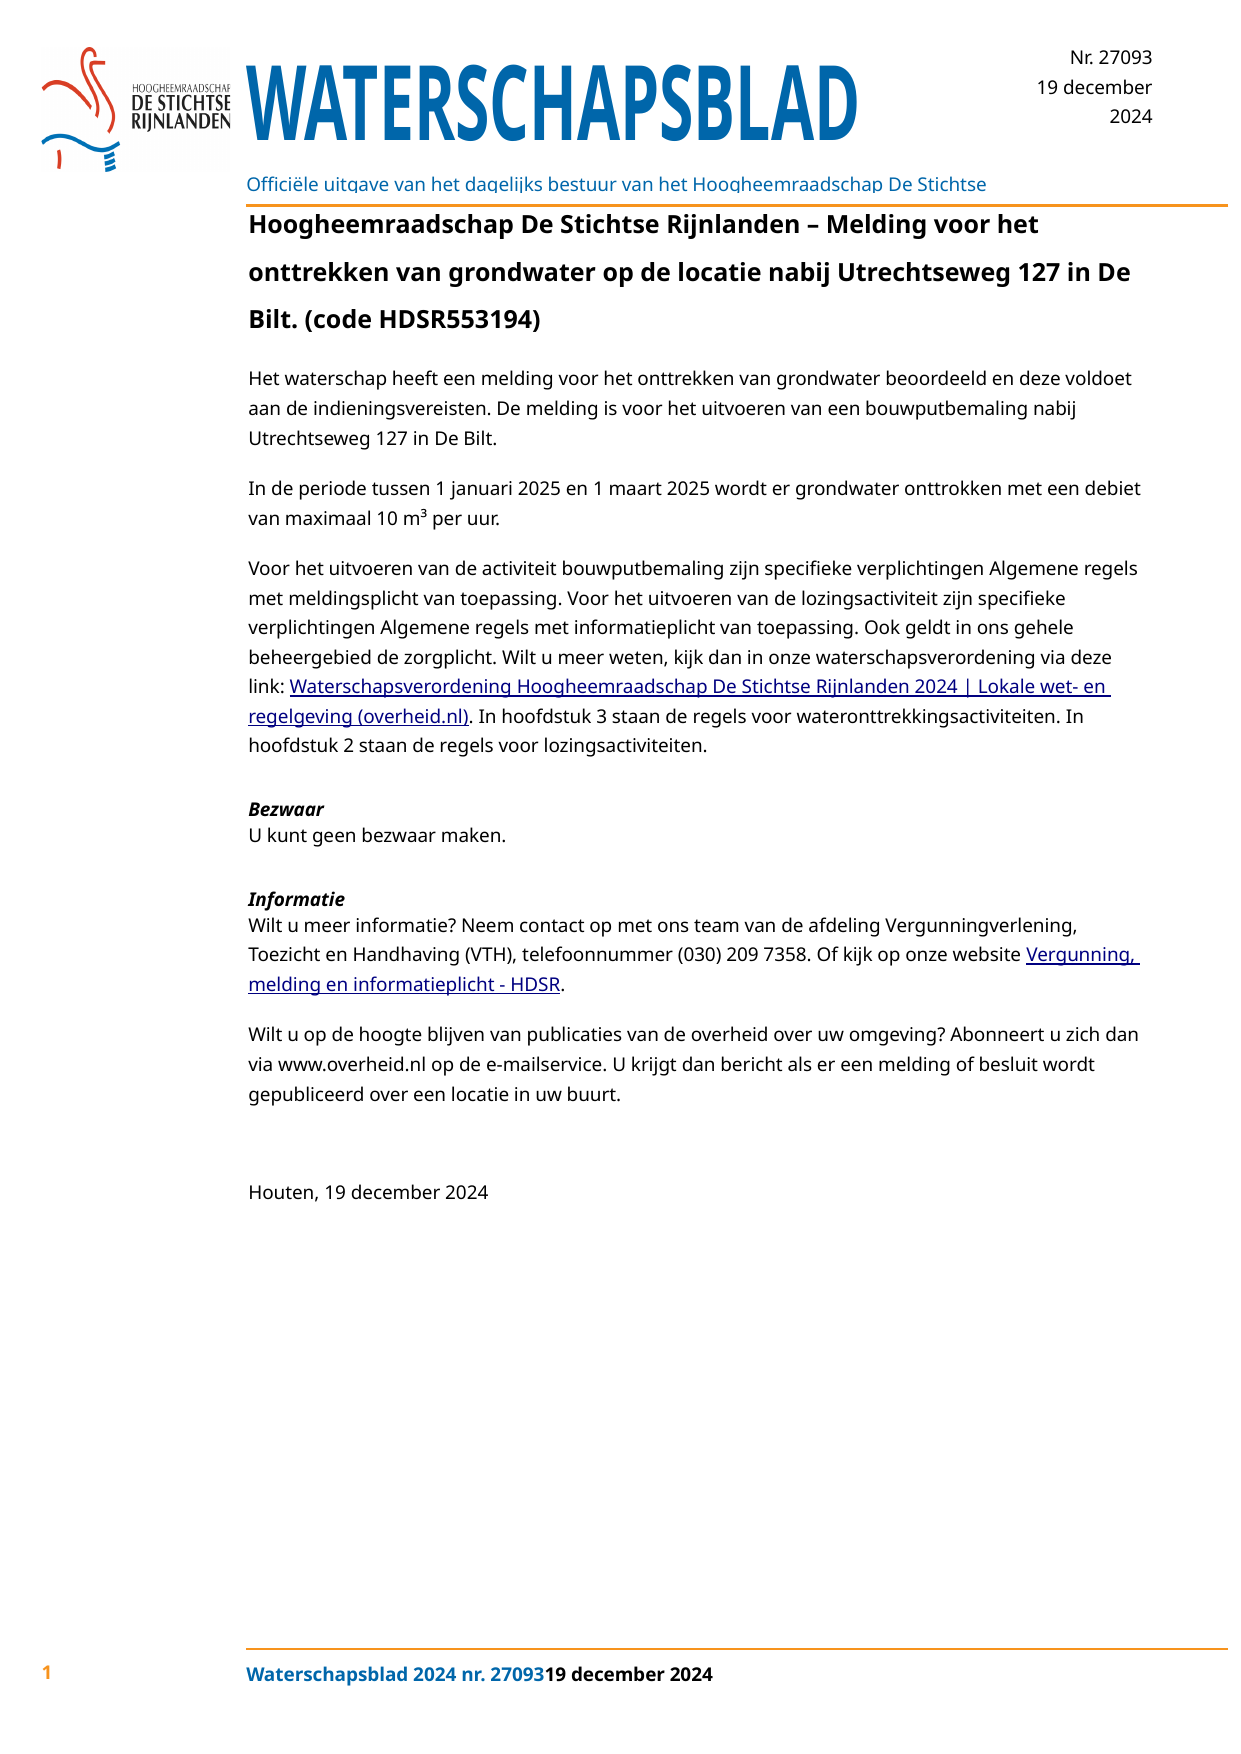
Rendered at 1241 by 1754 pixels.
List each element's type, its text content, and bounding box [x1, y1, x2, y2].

text Het waterschap heeft een melding voor het onttrekken van grondwater beoordeeld en deze voldoet aan de indieningsvereisten. De melding is voor het uitvoeren van een bouwputbemaling nabij Utrechtseweg 127 in De Bilt. [248, 366, 1152, 450]
text Houten, 19 december 2024 [248, 1179, 1152, 1205]
picture [41, 47, 231, 172]
text Bezwaar [248, 797, 1152, 822]
text Hoogheemraadschap De Stichtse Rijnlanden – Melding voor het onttrekken van grondwater op de locatie nabij Utrechtseweg 127 in De Bilt. (code HDSR553194) [248, 207, 1152, 336]
text Wilt u op de hoogte blijven van publicaties van de overheid over uw omgeving? Abonneert u zich dan via www.overheid.nl op de e-mailservice. U krijgt dan bericht als er een melding of besluit wordt gepubliceerd over een locatie in uw buurt. [248, 1022, 1152, 1106]
text Wilt u meer informatie? Neem contact op met ons team van de afdeling Vergunningverlening, Toezicht en Handhaving (VTH), telefoonnummer (030) 209 7358. Of kijk op onze website Vergunning, melding en informatieplicht - HDSR. [248, 912, 1152, 997]
text Informatie [248, 886, 1152, 912]
text U kunt geen bezwaar maken. [248, 822, 1152, 848]
text In de periode tussen 1 januari 2025 en 1 maart 2025 wordt er grondwater onttrokken met een debiet van maximaal 10 m³ per uur. [248, 475, 1152, 530]
text Voor het uitvoeren van de activiteit bouwputbemaling zijn specifieke verplichtingen Algemene regels met meldingsplicht van toepassing. Voor het uitvoeren van de lozingsactiviteit zijn specifieke verplichtingen Algemene regels met informatieplicht van toepassing. Ook geldt in ons gehele beheergebied de zorgplicht. Wilt u meer weten, kijk dan in onze waterschapsverordening via deze link: Waterschapsverordening Hoogheemraadschap De Stichtse Rijnlanden 2024 | Lokale wet- en regelgeving (overheid.nl). In hoofdstuk 3 staan de regels voor wateronttrekkingsactiviteiten. In hoofdstuk 2 staan de regels voor lozingsactiviteiten. [248, 555, 1152, 758]
